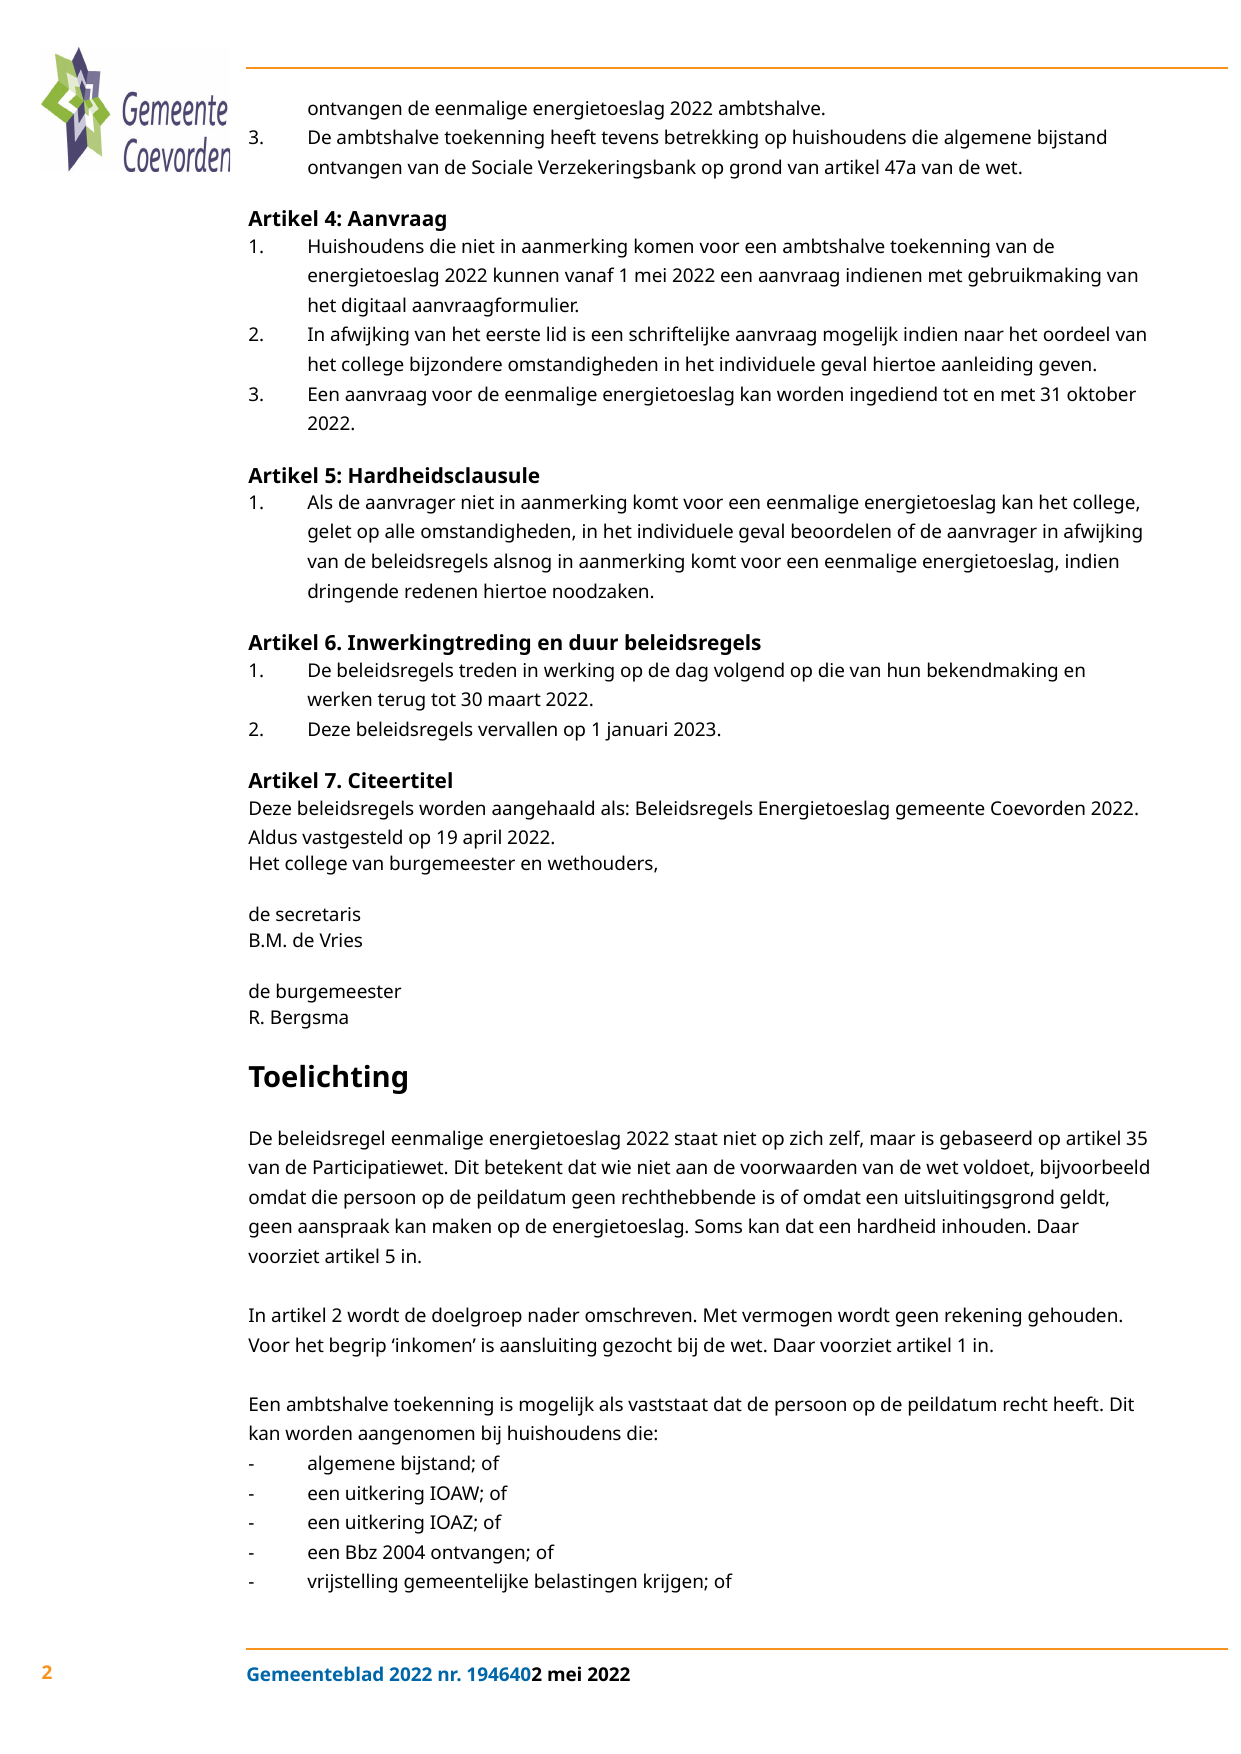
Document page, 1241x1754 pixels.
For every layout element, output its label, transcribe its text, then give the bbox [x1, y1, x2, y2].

text Artikel 7. Citeertitel [248, 766, 1152, 795]
list Als de aanvrager niet in aanmerking komt voor een eenmalige energietoeslag kan het college, gelet op alle omstandigheden, in het individuele geval beoordelen of de aanvrager in afwijking van de beleidsregels alsnog in aanmerking komt voor een eenmalige energietoeslag, indien dringende redenen hiertoe noodzaken. [248, 489, 1152, 604]
list een Bbz 2004 ontvangen; of [248, 1539, 1152, 1565]
text Toelichting [248, 1056, 1152, 1096]
text R. Bergsma [248, 1004, 1152, 1030]
text Deze beleidsregels worden aangehaald als: Beleidsregels Energietoeslag gemeente Coevorden 2022. [248, 795, 1152, 821]
list een uitkering IOAW; of [248, 1480, 1152, 1506]
list De beleidsregels treden in werking op de dag volgend op die van hun bekendmaking en werken terug tot 30 maart 2022. [248, 657, 1152, 712]
text Artikel 6. Inwerkingtreding en duur beleidsregels [248, 628, 1152, 657]
text Een ambtshalve toekenning is mogelijk als vaststaat dat de persoon op de peildatum recht heeft. Dit kan worden aangenomen bij huishoudens die: [248, 1391, 1152, 1446]
text In artikel 2 wordt de doelgroep nader omschreven. Met vermogen wordt geen rekening gehouden. Voor het begrip ‘inkomen’ is aansluiting gezocht bij de wet. Daar voorziet artikel 1 in. [248, 1302, 1152, 1358]
text De beleidsregel eenmalige energietoeslag 2022 staat niet op zich zelf, maar is gebaseerd op artikel 35 van de Participatiewet. Dit betekent dat wie niet aan de voorwaarden van de wet voldoet, bijvoorbeeld omdat die persoon op de peildatum geen rechthebbende is of omdat een uitsluitingsgrond geldt, geen aanspraak kan maken op de energietoeslag. Soms kan dat een hardheid inhouden. Daar voorziet artikel 5 in. [248, 1125, 1152, 1269]
text de burgemeester [248, 979, 1152, 1004]
text Artikel 5: Hardheidsclausule [248, 461, 1152, 489]
text B.M. de Vries [248, 927, 1152, 953]
text de secretaris [248, 902, 1152, 927]
text Artikel 4: Aanvraag [248, 204, 1152, 233]
list een uitkering IOAZ; of [248, 1509, 1152, 1535]
list De ambtshalve toekenning heeft tevens betrekking op huishoudens die algemene bijstand ontvangen van de Sociale Verzekeringsbank op grond van artikel 47a van de wet. [248, 124, 1152, 180]
list Een aanvraag voor de eenmalige energietoeslag kan worden ingediend tot en met 31 oktober 2022. [248, 381, 1152, 436]
list Huishoudens die niet in aanmerking komen voor een ambtshalve toekenning van de energietoeslag 2022 kunnen vanaf 1 mei 2022 een aanvraag indienen met gebruikmaking van het digitaal aanvraagformulier. [248, 233, 1152, 318]
list vrijstelling gemeentelijke belastingen krijgen; of [248, 1568, 1152, 1594]
text Het college van burgemeester en wethouders, [248, 850, 1152, 876]
list In afwijking van het eerste lid is een schriftelijke aanvraag mogelijk indien naar het oordeel van het college bijzondere omstandigheden in het individuele geval hiertoe aanleiding geven. [248, 322, 1152, 377]
picture [41, 47, 231, 172]
list Deze beleidsregels vervallen op 1 januari 2023. [248, 716, 1152, 742]
list algemene bijstand; of [248, 1450, 1152, 1476]
list ontvangen de eenmalige energietoeslag 2022 ambtshalve. [248, 95, 1152, 121]
text Aldus vastgesteld op 19 april 2022. [248, 824, 1152, 850]
